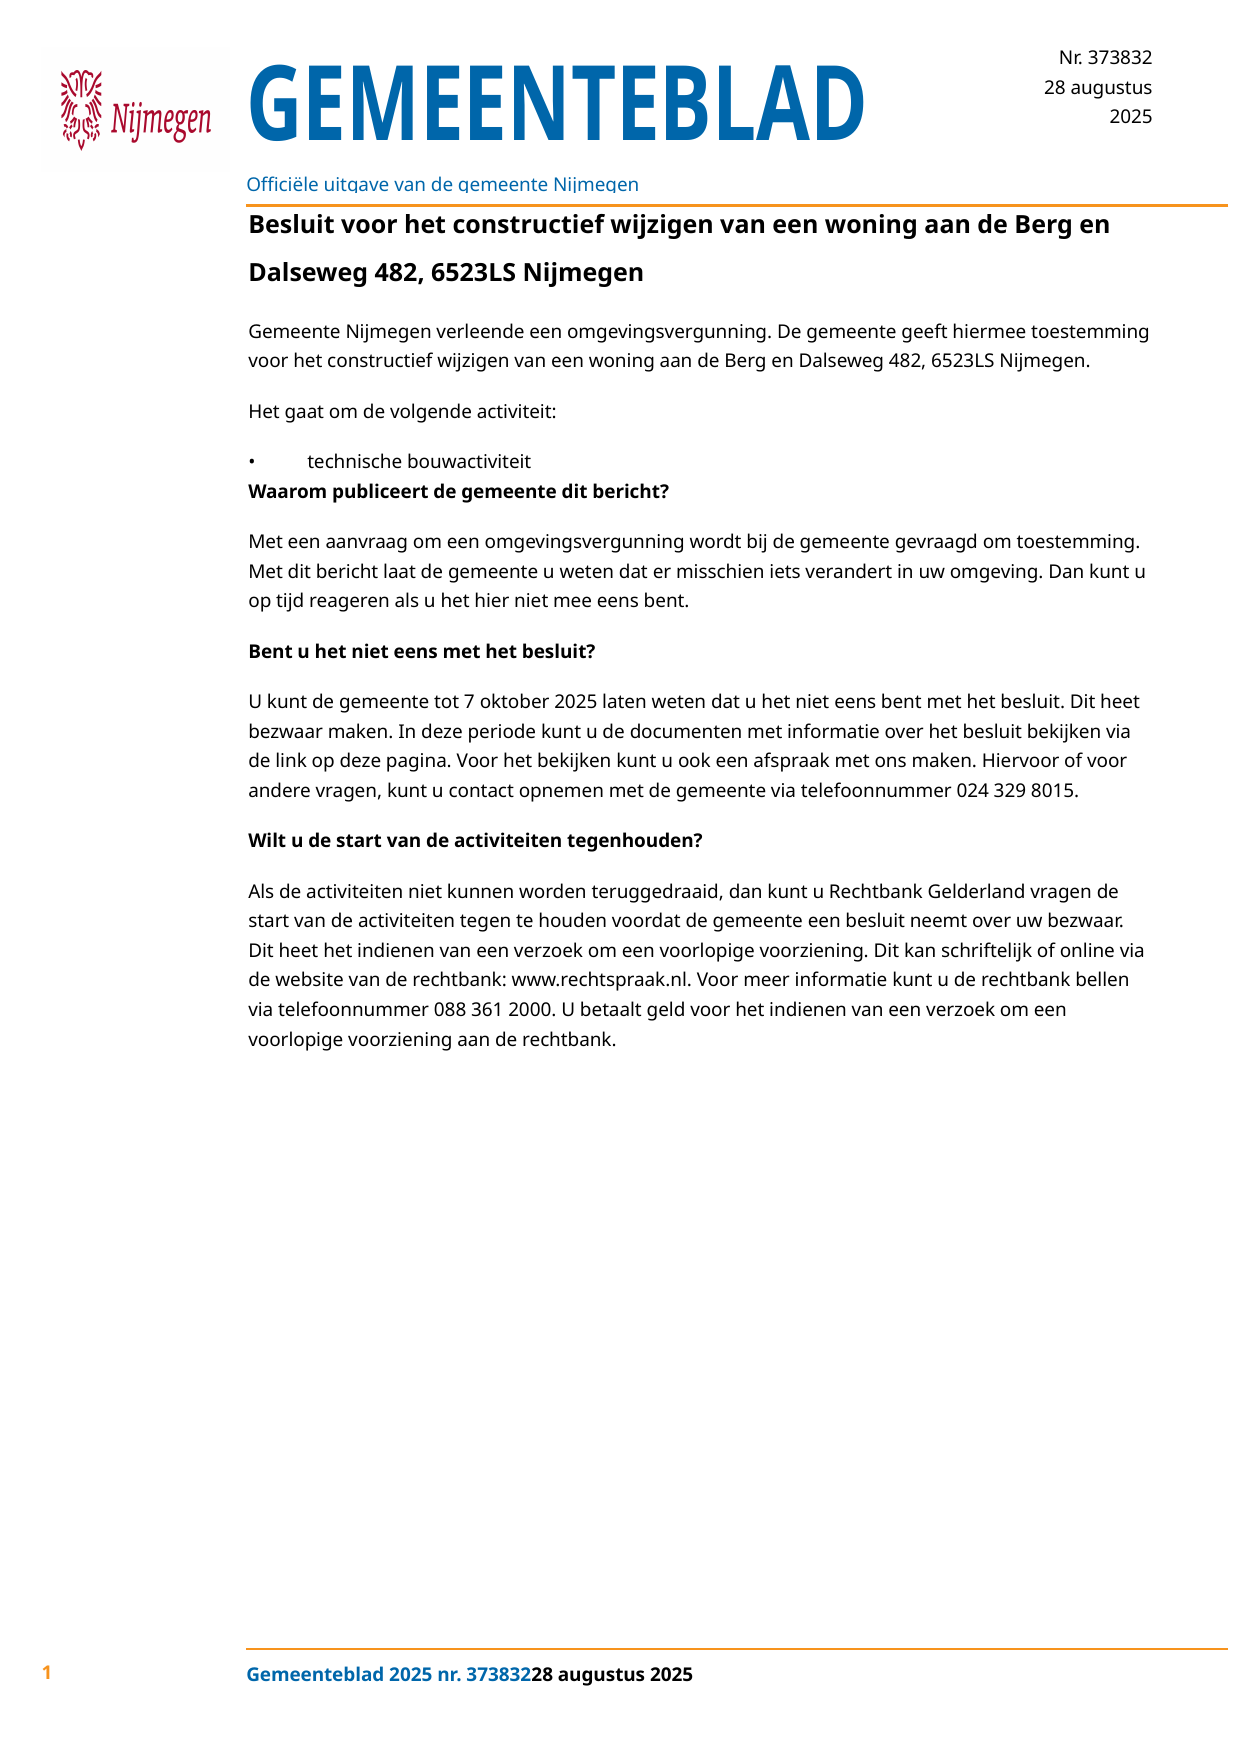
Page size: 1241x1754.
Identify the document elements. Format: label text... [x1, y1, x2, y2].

text Met een aanvraag om een omgevingsvergunning wordt bij de gemeente gevraagd om toestemming. Met dit bericht laat de gemeente u weten dat er misschien iets verandert in uw omgeving. Dan kunt u op tijd reageren als u het hier niet mee eens bent. [248, 528, 1152, 613]
picture [41, 47, 231, 172]
text Besluit voor het constructief wijzigen van een woning aan de Berg en Dalseweg 482, 6523LS Nijmegen [248, 207, 1152, 288]
text U kunt de gemeente tot 7 oktober 2025 laten weten dat u het niet eens bent met het besluit. Dit heet bezwaar maken. In deze periode kunt u de documenten met informatie over het besluit bekijken via de link op deze pagina. Voor het bekijken kunt u ook een afspraak met ons maken. Hiervoor of voor andere vragen, kunt u contact opnemen met de gemeente via telefoonnummer 024 329 8015. [248, 688, 1152, 803]
text Als de activiteiten niet kunnen worden teruggedraaid, dan kunt u Rechtbank Gelderland vragen de start van de activiteiten tegen te houden voordat de gemeente een besluit neemt over uw bezwaar. Dit heet het indienen van een verzoek om een voorlopige voorziening. Dit kan schriftelijk of online via de website van de rechtbank: www.rechtspraak.nl. Voor meer informatie kunt u de rechtbank bellen via telefoonnummer 088 361 2000. U betaalt geld voor het indienen van een verzoek om een voorlopige voorziening aan de rechtbank. [248, 878, 1152, 1052]
text Gemeente Nijmegen verleende een omgevingsvergunning. De gemeente geeft hiermee toestemming voor het constructief wijzigen van een woning aan de Berg en Dalseweg 482, 6523LS Nijmegen. [248, 318, 1152, 373]
text Bent u het niet eens met het besluit? [248, 638, 1152, 664]
text Waarom publiceert de gemeente dit bericht? [248, 478, 1152, 504]
list technische bouwactiviteit [248, 448, 1152, 474]
text Wilt u de start van de activiteiten tegenhouden? [248, 827, 1152, 853]
text Het gaat om de volgende activiteit: [248, 398, 1152, 424]
